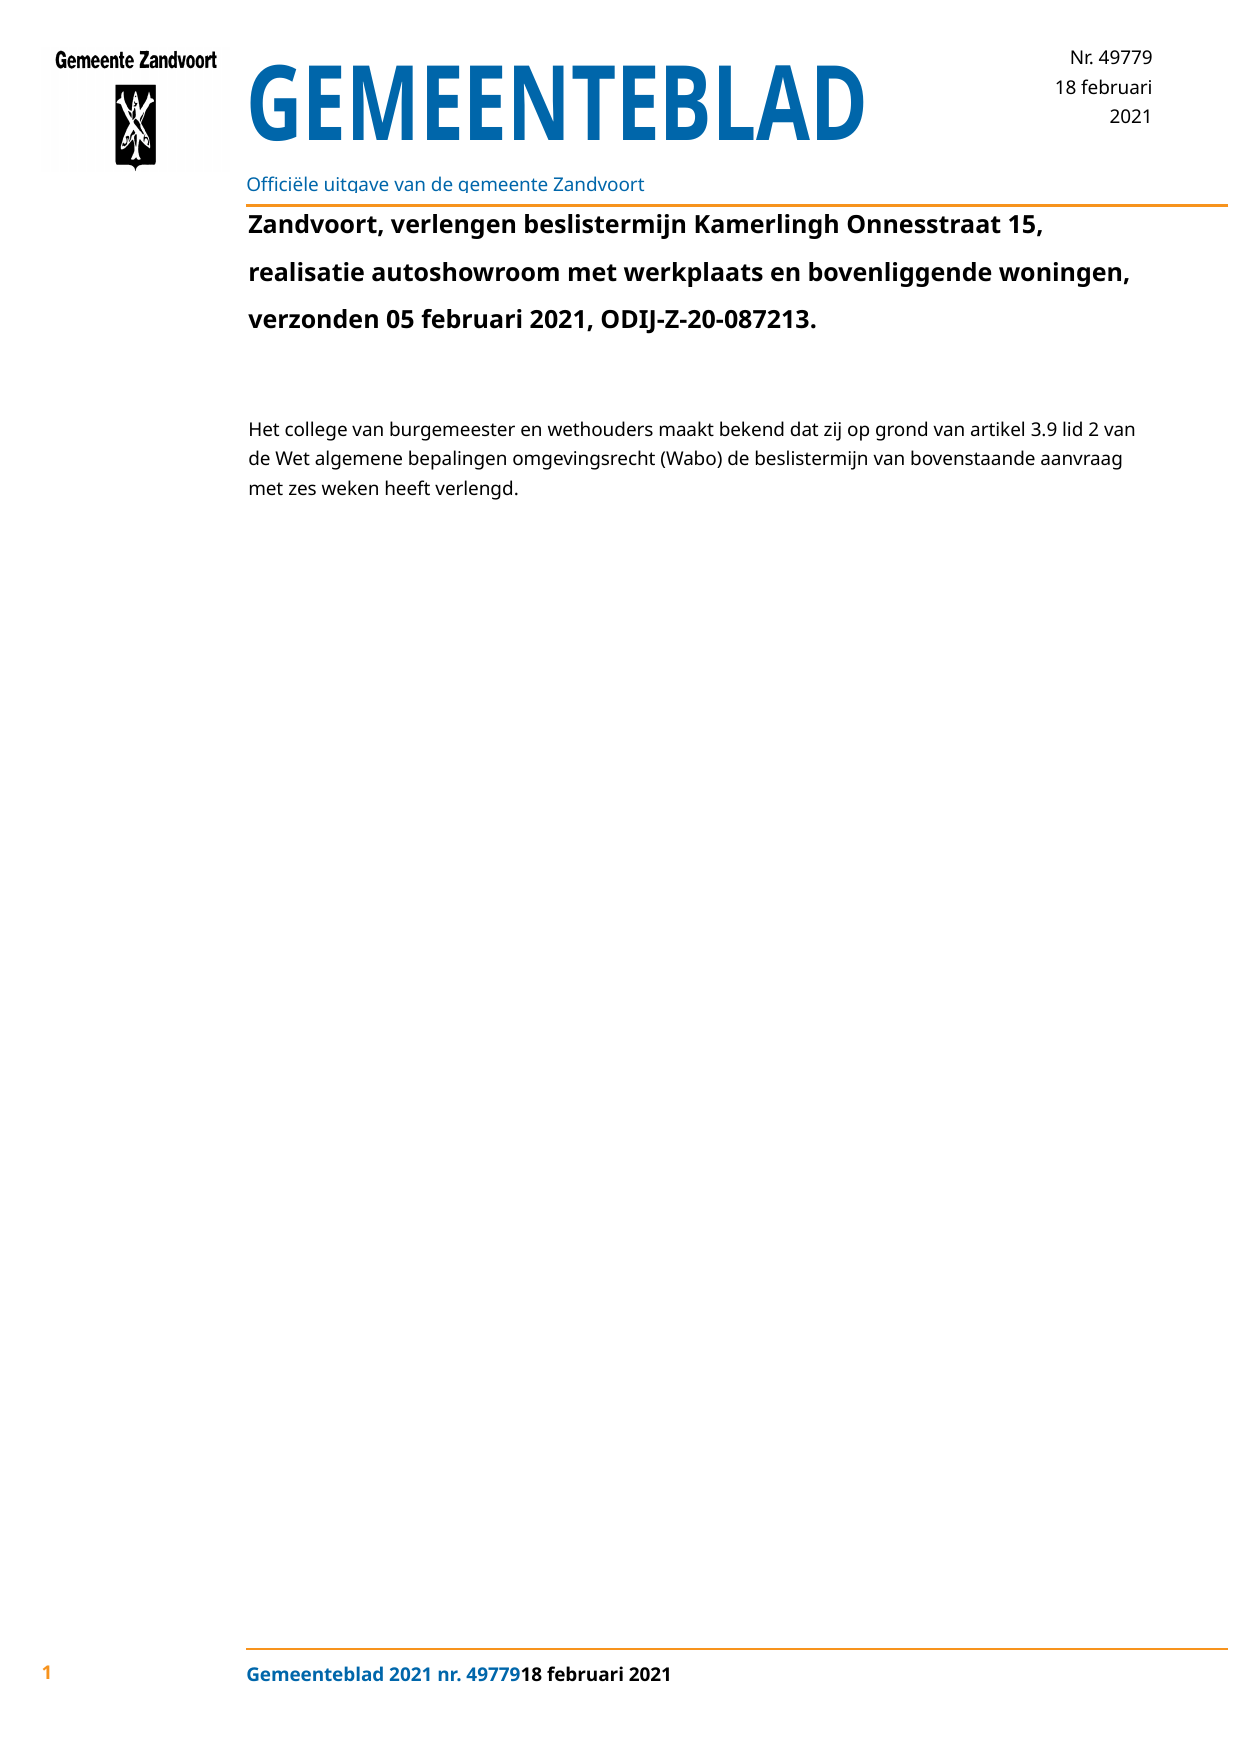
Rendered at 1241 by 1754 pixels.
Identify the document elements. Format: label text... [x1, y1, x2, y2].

text Het college van burgemeester en wethouders maakt bekend dat zij op grond van artikel 3.9 lid 2 van de Wet algemene bepalingen omgevingsrecht (Wabo) de beslistermijn van bovenstaande aanvraag met zes weken heeft verlengd. [248, 416, 1152, 501]
picture [41, 47, 231, 172]
text Zandvoort, verlengen beslistermijn Kamerlingh Onnesstraat 15, realisatie autoshowroom met werkplaats en bovenliggende woningen, verzonden 05 februari 2021, ODIJ-Z-20-087213. [248, 207, 1152, 336]
